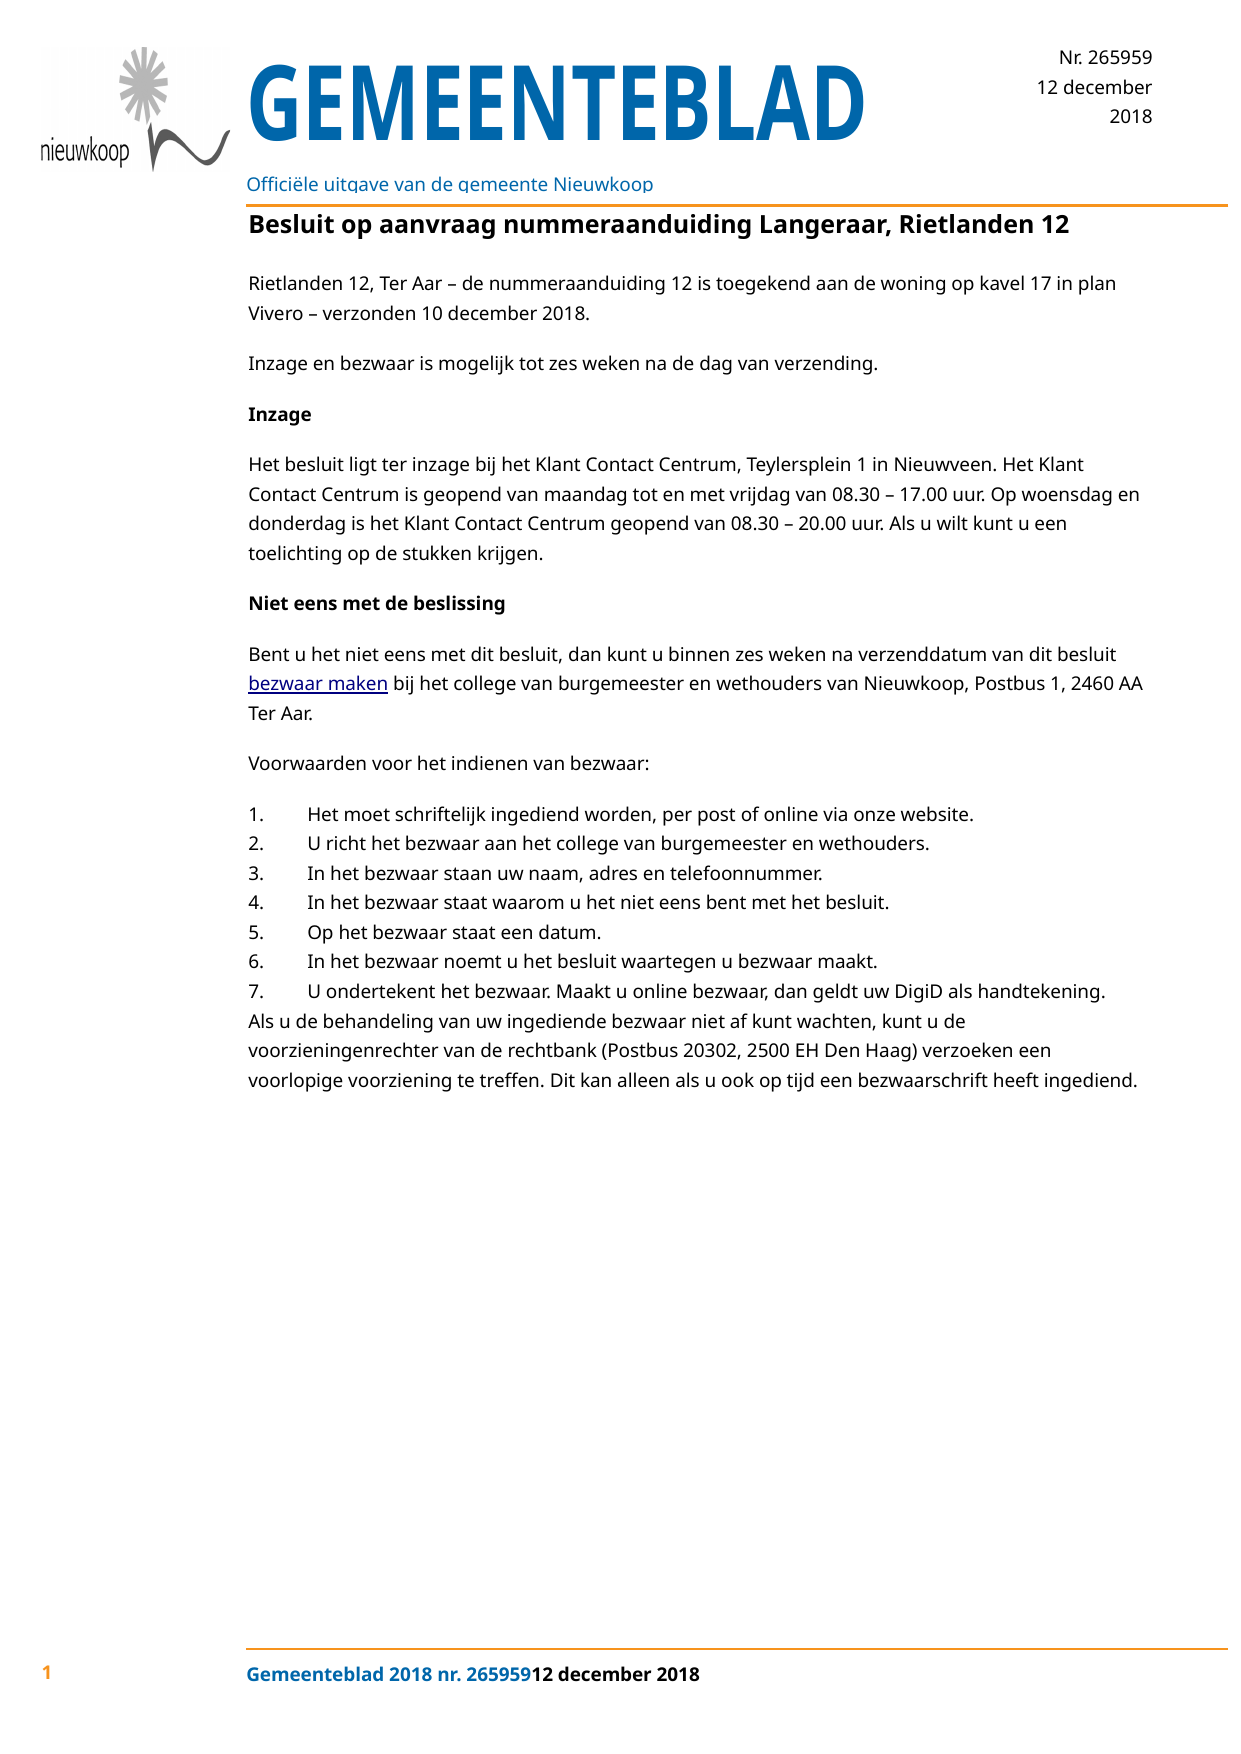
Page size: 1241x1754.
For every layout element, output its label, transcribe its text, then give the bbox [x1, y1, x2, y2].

text Inzage en bezwaar is mogelijk tot zes weken na de dag van verzending. [248, 350, 1152, 376]
list Op het bezwaar staat een datum. [248, 919, 1152, 945]
text Niet eens met de beslissing [248, 590, 1152, 616]
text Rietlanden 12, Ter Aar – de nummeraanduiding 12 is toegekend aan de woning op kavel 17 in plan Vivero – verzonden 10 december 2018. [248, 270, 1152, 326]
text Het besluit ligt ter inzage bij het Klant Contact Centrum, Teylersplein 1 in Nieuwveen. Het Klant Contact Centrum is geopend van maandag tot en met vrijdag van 08.30 – 17.00 uur. Op woensdag en donderdag is het Klant Contact Centrum geopend van 08.30 – 20.00 uur. Als u wilt kunt u een toelichting op de stukken krijgen. [248, 451, 1152, 566]
list U ondertekent het bezwaar. Maakt u online bezwaar, dan geldt uw DigiD als handtekening. [248, 978, 1152, 1004]
list In het bezwaar staat waarom u het niet eens bent met het besluit. [248, 889, 1152, 915]
text Bent u het niet eens met dit besluit, dan kunt u binnen zes weken na verzenddatum van dit besluit bezwaar maken bij het college van burgemeester en wethouders van Nieuwkoop, Postbus 1, 2460 AA Ter Aar. [248, 641, 1152, 726]
text Besluit op aanvraag nummeraanduiding Langeraar, Rietlanden 12 [248, 207, 1152, 241]
text Inzage [248, 401, 1152, 426]
picture [41, 47, 231, 172]
list In het bezwaar staan uw naam, adres en telefoonnummer. [248, 860, 1152, 886]
text Voorwaarden voor het indienen van bezwaar: [248, 750, 1152, 776]
list In het bezwaar noemt u het besluit waartegen u bezwaar maakt. [248, 949, 1152, 974]
list U richt het bezwaar aan het college van burgemeester en wethouders. [248, 830, 1152, 856]
text Als u de behandeling van uw ingediende bezwaar niet af kunt wachten, kunt u de voorzieningenrechter van de rechtbank (Postbus 20302, 2500 EH Den Haag) verzoeken een voorlopige voorziening te treffen. Dit kan alleen als u ook op tijd een bezwaarschrift heeft ingediend. [248, 1008, 1152, 1093]
list Het moet schriftelijk ingediend worden, per post of online via onze website. [248, 801, 1152, 826]
